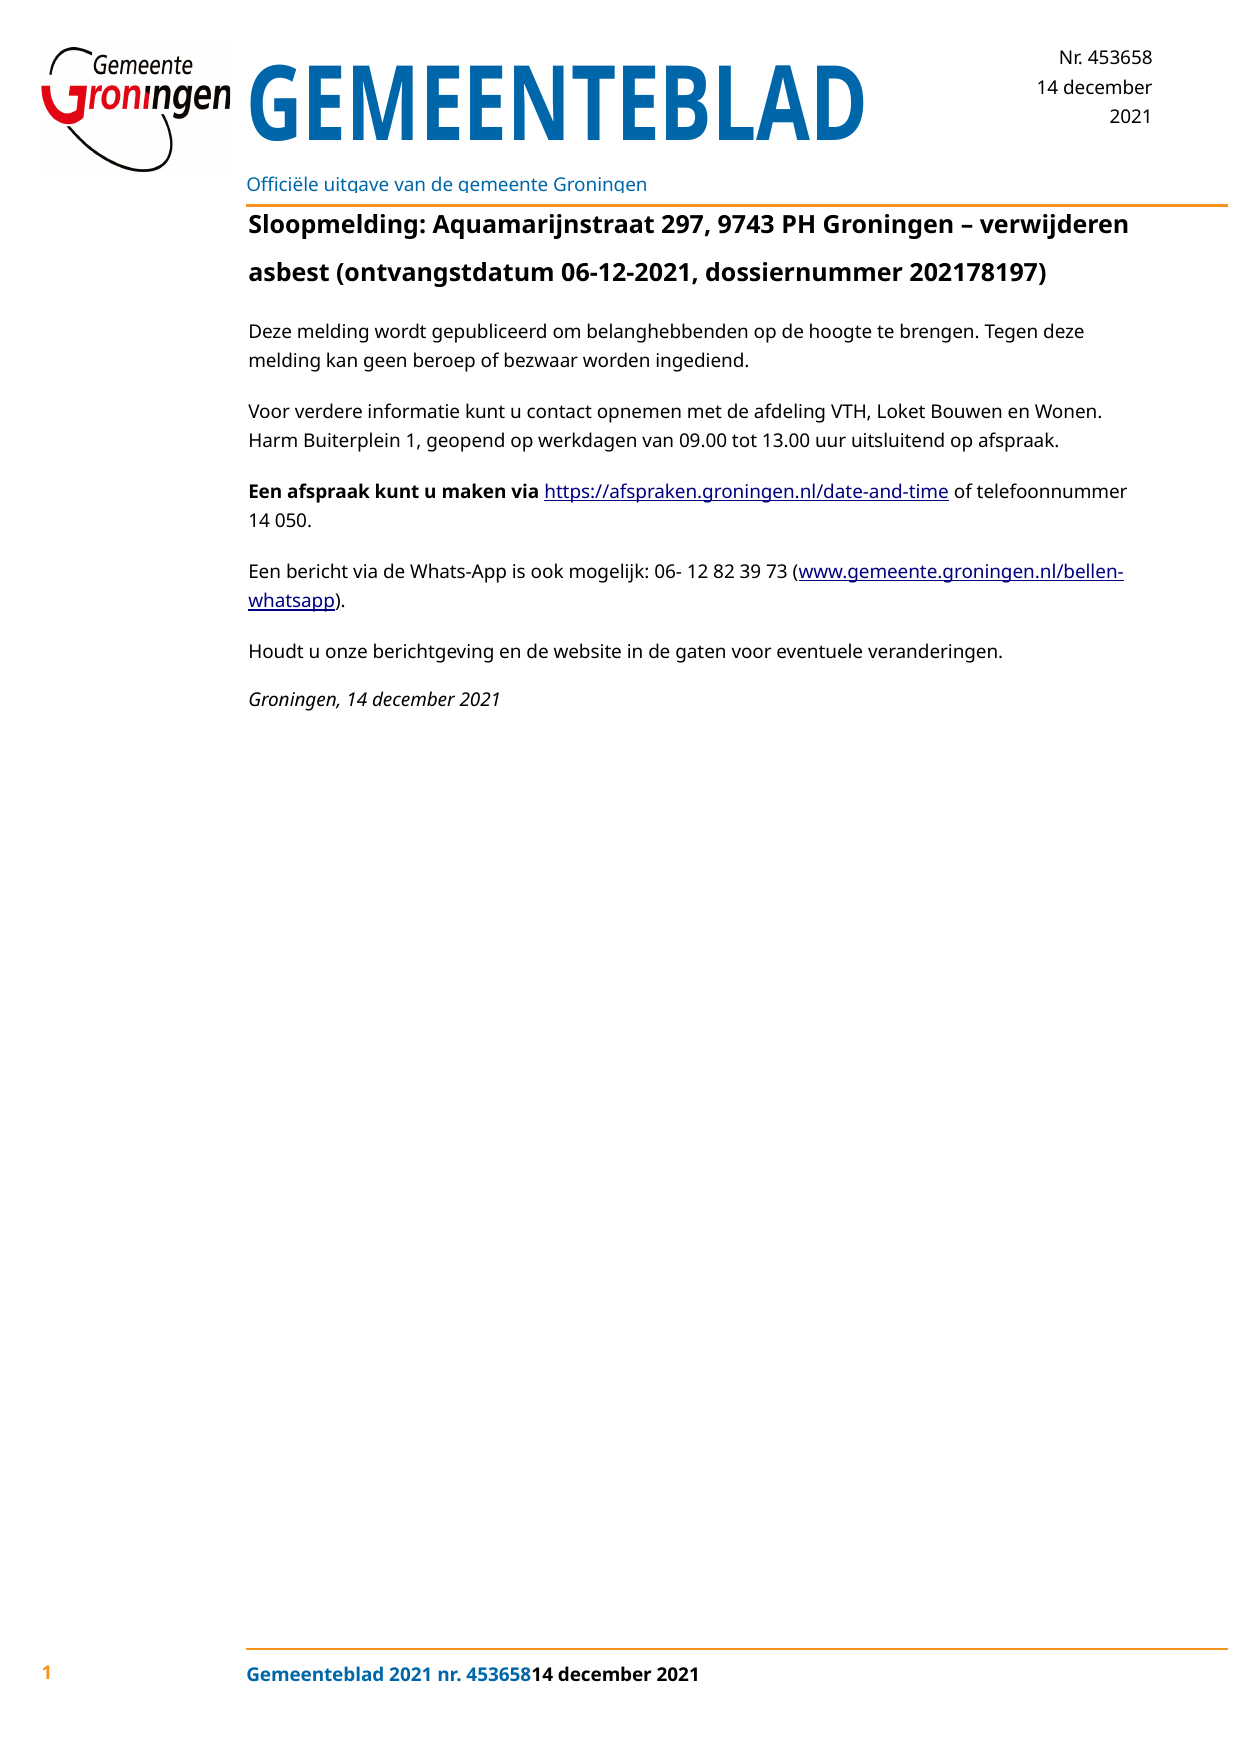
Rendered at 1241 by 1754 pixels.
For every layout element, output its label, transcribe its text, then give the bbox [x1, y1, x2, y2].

picture [41, 47, 231, 172]
text Een afspraak kunt u maken via https://afspraken.groningen.nl/date-and-time of telefoonnummer 14 050. [248, 478, 1152, 533]
text Voor verdere informatie kunt u contact opnemen met de afdeling VTH, Loket Bouwen en Wonen. Harm Buiterplein 1, geopend op werkdagen van 09.00 tot 13.00 uur uitsluitend op afspraak. [248, 398, 1152, 453]
text Een bericht via de Whats-App is ook mogelijk: 06- 12 82 39 73 (www.gemeente.groningen.nl/bellen-whatsapp). [248, 558, 1152, 613]
text Houdt u onze berichtgeving en de website in de gaten voor eventuele veranderingen. [248, 638, 1152, 664]
text Sloopmelding: Aquamarijnstraat 297, 9743 PH Groningen – verwijderen asbest (ontvangstdatum 06-12-2021, dossiernummer 202178197) [248, 207, 1152, 288]
text Deze melding wordt gepubliceerd om belanghebbenden op de hoogte te brengen. Tegen deze melding kan geen beroep of bezwaar worden ingediend. [248, 318, 1152, 373]
text Groningen, 14 december 2021 [248, 686, 1152, 711]
